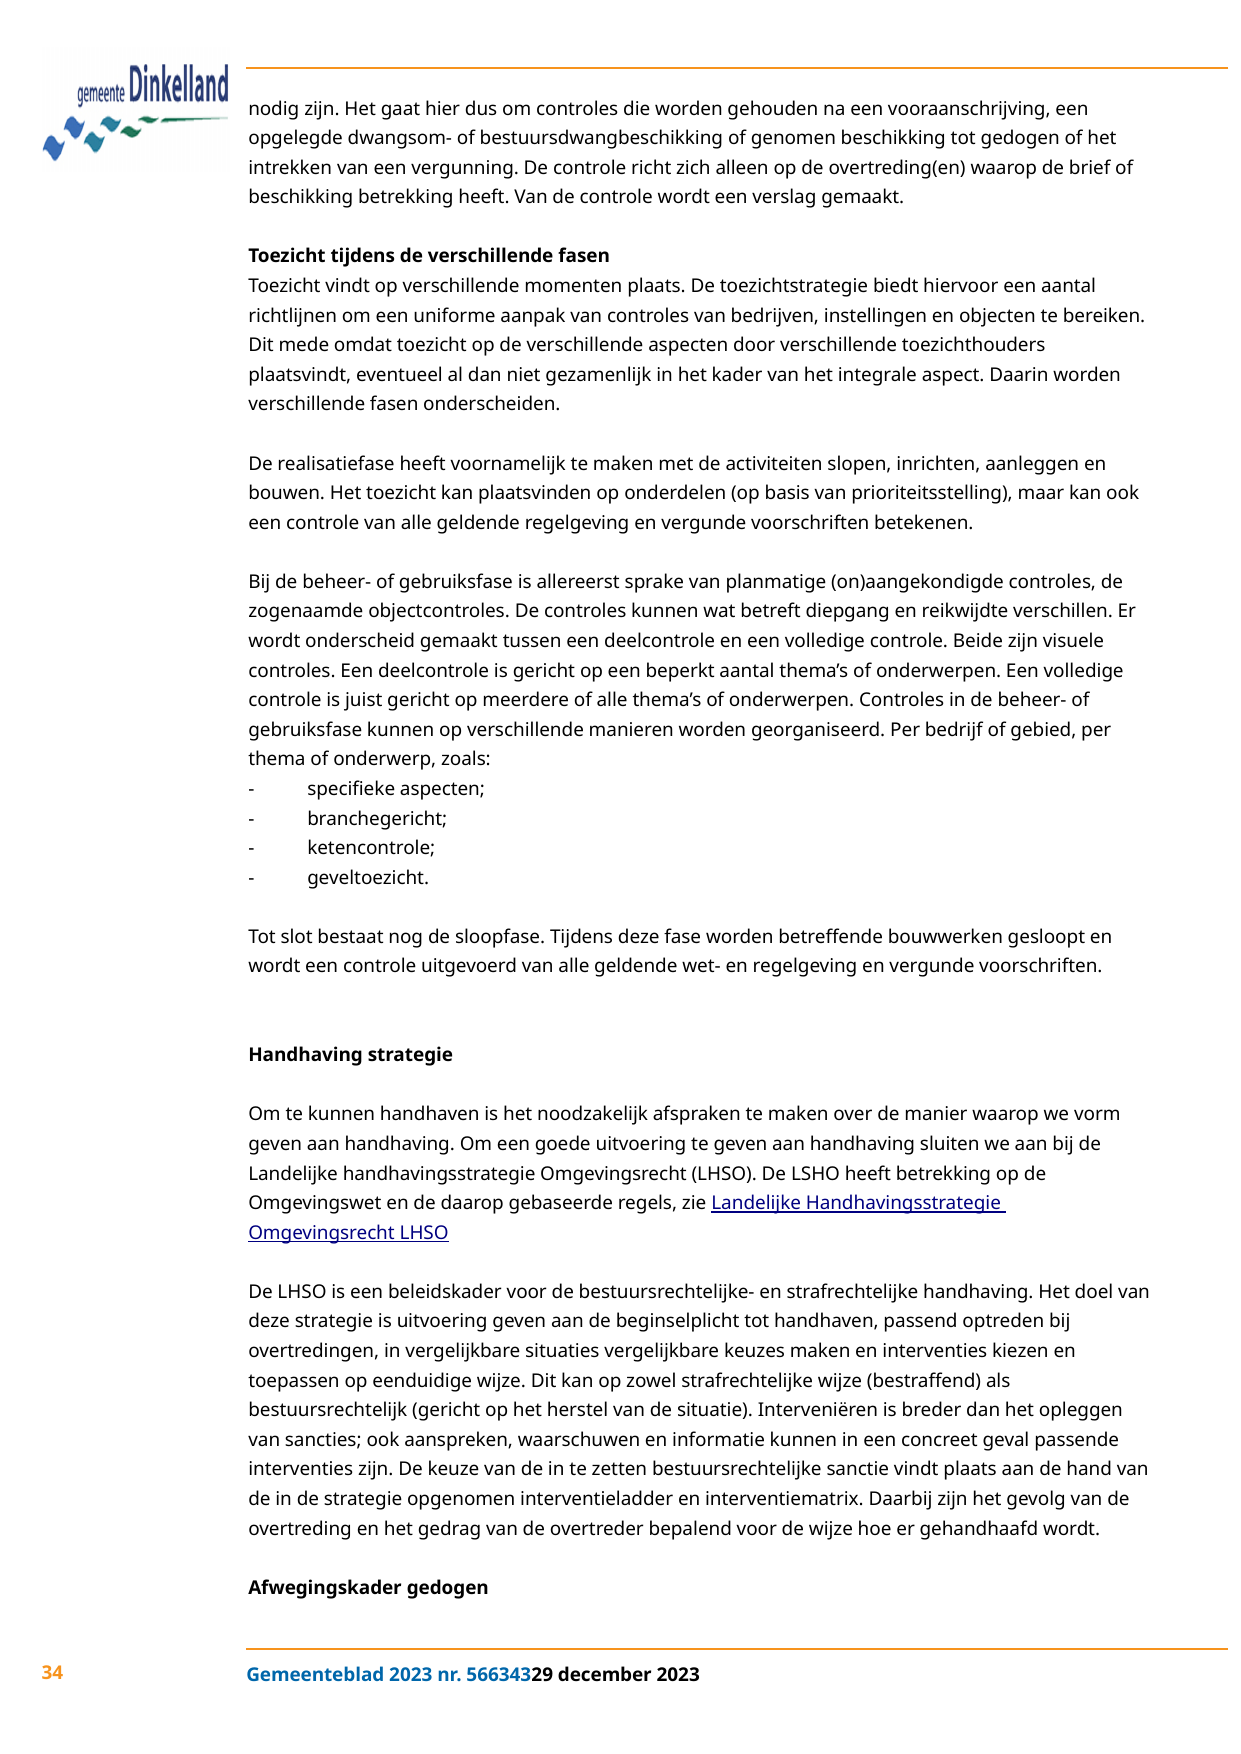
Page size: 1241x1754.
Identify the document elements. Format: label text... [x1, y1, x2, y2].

text Afwegingskader gedogen [248, 1574, 1152, 1600]
list branchegericht; [248, 805, 1152, 831]
text Toezicht vindt op verschillende momenten plaats. De toezichtstrategie biedt hiervoor een aantal richtlijnen om een uniforme aanpak van controles van bedrijven, instellingen en objecten te bereiken. Dit mede omdat toezicht op de verschillende aspecten door verschillende toezichthouders plaatsvindt, eventueel al dan niet gezamenlijk in het kader van het integrale aspect. Daarin worden verschillende fasen onderscheiden. [248, 272, 1152, 416]
text Bij de beheer- of gebruiksfase is allereerst sprake van planmatige (on)aangekondigde controles, de zogenaamde objectcontroles. De controles kunnen wat betreft diepgang en reikwijdte verschillen. Er wordt onderscheid gemaakt tussen een deelcontrole en een volledige controle. Beide zijn visuele controles. Een deelcontrole is gericht op een beperkt aantal thema’s of onderwerpen. Een volledige controle is juist gericht op meerdere of alle thema’s of onderwerpen. Controles in de beheer- of gebruiksfase kunnen op verschillende manieren worden georganiseerd. Per bedrijf of gebied, per thema of onderwerp, zoals: [248, 568, 1152, 771]
text De realisatiefase heeft voornamelijk te maken met de activiteiten slopen, inrichten, aanleggen en bouwen. Het toezicht kan plaatsvinden op onderdelen (op basis van prioriteitsstelling), maar kan ook een controle van alle geldende regelgeving en vergunde voorschriften betekenen. [248, 450, 1152, 535]
text De LHSO is een beleidskader voor de bestuursrechtelijke- en strafrechtelijke handhaving. Het doel van deze strategie is uitvoering geven aan de beginselplicht tot handhaven, passend optreden bij overtredingen, in vergelijkbare situaties vergelijkbare keuzes maken en interventies kiezen en toepassen op eenduidige wijze. Dit kan op zowel strafrechtelijke wijze (bestraffend) als bestuursrechtelijk (gericht op het herstel van de situatie). Interveniëren is breder dan het opleggen van sancties; ook aanspreken, waarschuwen en informatie kunnen in een concreet geval passende interventies zijn. De keuze van de in te zetten bestuursrechtelijke sanctie vindt plaats aan de hand van de in de strategie opgenomen interventieladder en interventiematrix. Daarbij zijn het gevolg van de overtreding en het gedrag van de overtreder bepalend voor de wijze hoe er gehandhaafd wordt. [248, 1278, 1152, 1541]
text Om te kunnen handhaven is het noodzakelijk afspraken te maken over de manier waarop we vorm geven aan handhaving. Om een goede uitvoering te geven aan handhaving sluiten we aan bij de Landelijke handhavingsstrategie Omgevingsrecht (LHSO). De LSHO heeft betrekking op de Omgevingswet en de daarop gebaseerde regels, zie Landelijke Handhavingsstrategie Omgevingsrecht LHSO [248, 1101, 1152, 1245]
list ketencontrole; [248, 834, 1152, 860]
text nodig zijn. Het gaat hier dus om controles die worden gehouden na een vooraanschrijving, een opgelegde dwangsom- of bestuursdwangbeschikking of genomen beschikking tot gedogen of het intrekken van een vergunning. De controle richt zich alleen op de overtreding(en) waarop de brief of beschikking betrekking heeft. Van de controle wordt een verslag gemaakt. [248, 95, 1152, 209]
list specifieke aspecten; [248, 775, 1152, 801]
text Toezicht tijdens de verschillende fasen [248, 243, 1152, 268]
picture [41, 47, 231, 172]
text Handhaving strategie [248, 1041, 1152, 1067]
list geveltoezicht. [248, 864, 1152, 890]
text Tot slot bestaat nog de sloopfase. Tijdens deze fase worden betreffende bouwwerken gesloopt en wordt een controle uitgevoerd van alle geldende wet- en regelgeving en vergunde voorschriften. [248, 923, 1152, 978]
